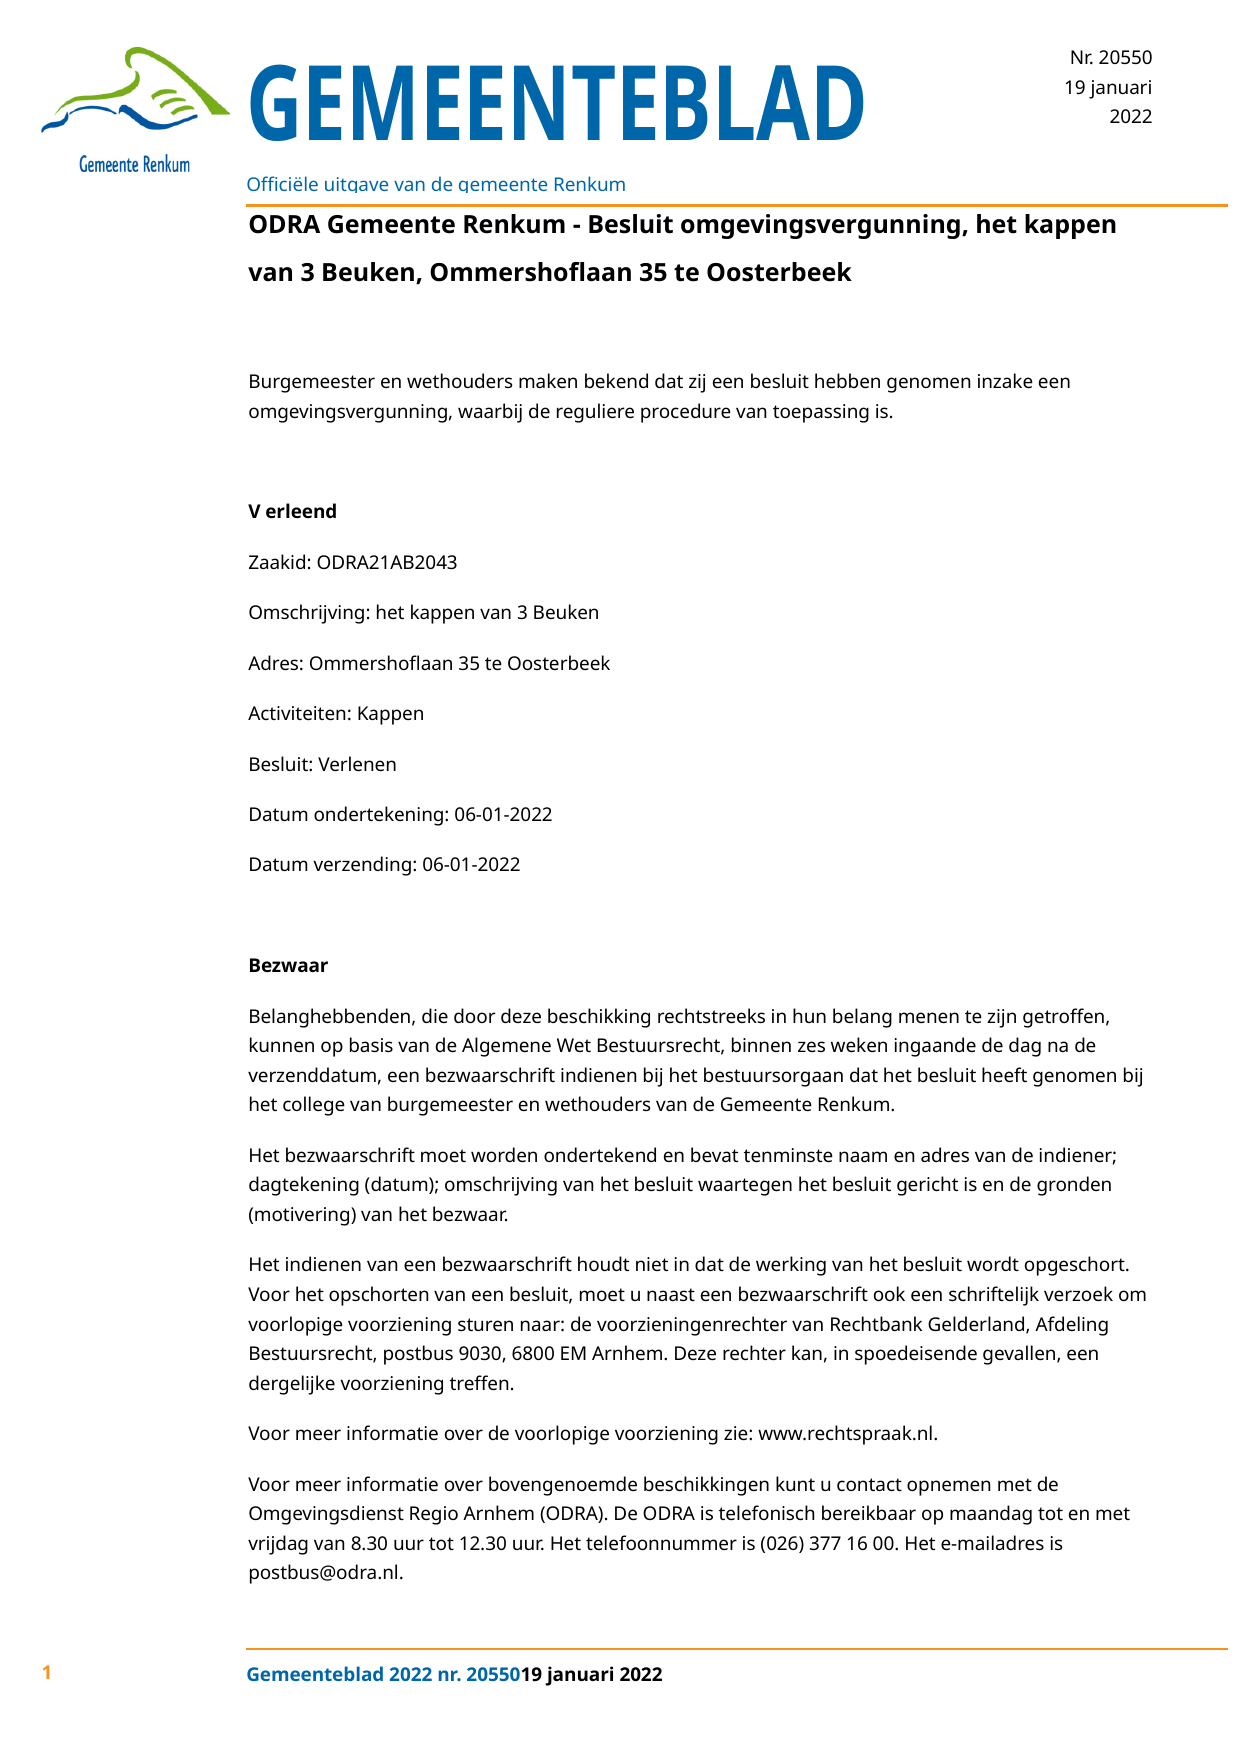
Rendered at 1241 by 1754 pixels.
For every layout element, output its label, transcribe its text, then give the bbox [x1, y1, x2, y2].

text Besluit: Verlenen [248, 751, 1152, 777]
text Omschrijving: het kappen van 3 Beuken [248, 599, 1152, 625]
text Activiteiten: Kappen [248, 700, 1152, 726]
text Het bezwaarschrift moet worden ondertekend en bevat tenminste naam en adres van de indiener; dagtekening (datum); omschrijving van het besluit waartegen het besluit gericht is en de gronden (motivering) van het bezwaar. [248, 1142, 1152, 1227]
text Voor meer informatie over de voorlopige voorziening zie: www.rechtspraak.nl. [248, 1420, 1152, 1446]
text ODRA Gemeente Renkum - Besluit omgevingsvergunning, het kappen van 3 Beuken, Ommershoflaan 35 te Oosterbeek [248, 207, 1152, 288]
text Burgemeester en wethouders maken bekend dat zij een besluit hebben genomen inzake een omgevingsvergunning, waarbij de reguliere procedure van toepassing is. [248, 368, 1152, 424]
text Datum ondertekening: 06-01-2022 [248, 801, 1152, 827]
text Voor meer informatie over bovengenoemde beschikkingen kunt u contact opnemen met de Omgevingsdienst Regio Arnhem (ODRA). De ODRA is telefonisch bereikbaar op maandag tot en met vrijdag van 8.30 uur tot 12.30 uur. Het telefoonnummer is (026) 377 16 00. Het e-mailadres is postbus@odra.nl. [248, 1471, 1152, 1585]
text Belanghebbenden, die door deze beschikking rechtstreeks in hun belang menen te zijn getroffen, kunnen op basis van de Algemene Wet Bestuursrecht, binnen zes weken ingaande de dag na de verzenddatum, een bezwaarschrift indienen bij het bestuursorgaan dat het besluit heeft genomen bij het college van burgemeester en wethouders van de Gemeente Renkum. [248, 1003, 1152, 1117]
text Het indienen van een bezwaarschrift houdt niet in dat de werking van het besluit wordt opgeschort. Voor het opschorten van een besluit, moet u naast een bezwaarschrift ook een schriftelijk verzoek om voorlopige voorziening sturen naar: de voorzieningenrechter van Rechtbank Gelderland, Afdeling Bestuursrecht, postbus 9030, 6800 EM Arnhem. Deze rechter kan, in spoedeisende gevallen, een dergelijke voorziening treffen. [248, 1252, 1152, 1396]
picture [41, 47, 231, 172]
text Adres: Ommershoflaan 35 te Oosterbeek [248, 650, 1152, 676]
text Datum verzending: 06-01-2022 [248, 852, 1152, 877]
text Zaakid: ODRA21AB2043 [248, 549, 1152, 575]
text V erleend [248, 499, 1152, 524]
text Bezwaar [248, 952, 1152, 978]
